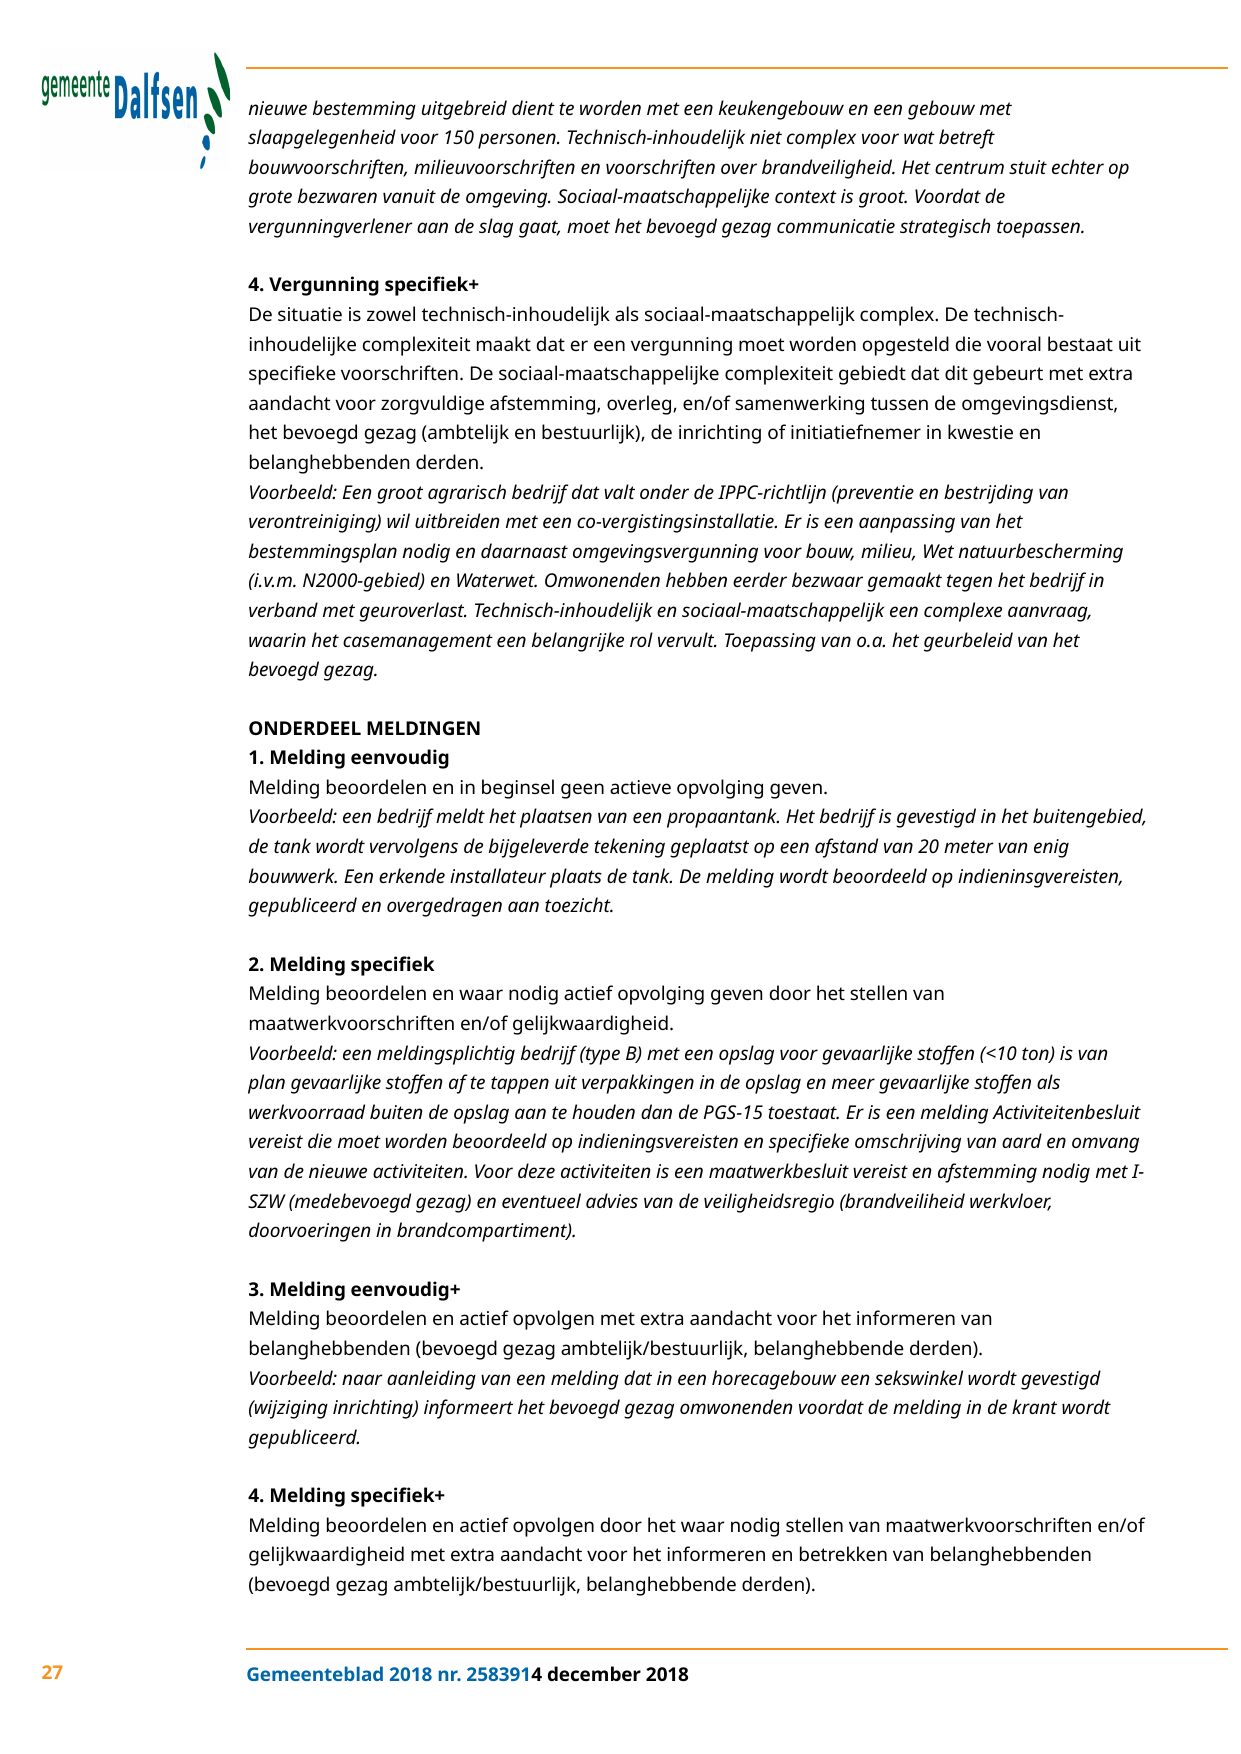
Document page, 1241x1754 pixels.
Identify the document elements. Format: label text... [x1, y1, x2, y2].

picture [41, 47, 231, 172]
text Melding beoordelen en actief opvolgen door het waar nodig stellen van maatwerkvoorschriften en/of gelijkwaardigheid met extra aandacht voor het informeren en betrekken van belanghebbenden (bevoegd gezag ambtelijk/bestuurlijk, belanghebbende derden). [248, 1512, 1152, 1597]
text Melding beoordelen en waar nodig actief opvolging geven door het stellen van maatwerkvoorschriften en/of gelijkwaardigheid. [248, 981, 1152, 1036]
text Melding beoordelen en in beginsel geen actieve opvolging geven. [248, 774, 1152, 800]
text 1. Melding eenvoudig [248, 744, 1152, 770]
table_header Voorbeeld: naar aanleiding van een melding dat in een horecagebouw een sekswinkel wordt gevestigd (wijziging inrichting) informeert het bevoegd gezag omwonenden voordat de melding in de krant wordt gepubliceerd. [248, 1365, 1152, 1450]
table_header nieuwe bestemming uitgebreid dient te worden met een keukengebouw en een gebouw met slaapgelegenheid voor 150 personen. Technisch-inhoudelijk niet complex voor wat betreft bouwvoorschriften, milieuvoorschriften en voorschriften over brandveiligheid. Het centrum stuit echter op grote bezwaren vanuit de omgeving. Sociaal-maatschappelijke context is groot. Voordat de vergunningverlener aan de slag gaat, moet het bevoegd gezag communicatie strategisch toepassen. [248, 95, 1152, 239]
text 4. Melding specifiek+ [248, 1482, 1152, 1508]
table_header Voorbeeld: een bedrijf meldt het plaatsen van een propaantank. Het bedrijf is gevestigd in het buitengebied, de tank wordt vervolgens de bijgeleverde tekening geplaatst op een afstand van 20 meter van enig bouwwerk. Een erkende installateur plaats de tank. De melding wordt beoordeeld op indieninsgvereisten, gepubliceerd en overgedragen aan toezicht. [248, 804, 1152, 918]
text 3. Melding eenvoudig+ [248, 1276, 1152, 1302]
text 2. Melding specifiek [248, 951, 1152, 977]
table_header Voorbeeld: een meldingsplichtig bedrijf (type B) met een opslag voor gevaarlijke stoffen (<10 ton) is van plan gevaarlijke stoffen af te tappen uit verpakkingen in de opslag en meer gevaarlijke stoffen als werkvoorraad buiten de opslag aan te houden dan de PGS-15 toestaat. Er is een melding Activiteitenbesluit vereist die moet worden beoordeeld op indieningsvereisten en specifieke omschrijving van aard en omvang van de nieuwe activiteiten. Voor deze activiteiten is een maatwerkbesluit vereist en afstemming nodig met I-SZW (medebevoegd gezag) en eventueel advies van de veiligheidsregio (brandveiliheid werkvloer, doorvoeringen in brandcompartiment). [248, 1040, 1152, 1243]
text ONDERDEEL MELDINGEN [248, 715, 1152, 741]
text De situatie is zowel technisch-inhoudelijk als sociaal-maatschappelijk complex. De technisch-inhoudelijke complexiteit maakt dat er een vergunning moet worden opgesteld die vooral bestaat uit specifieke voorschriften. De sociaal-maatschappelijke complexiteit gebiedt dat dit gebeurt met extra aandacht voor zorgvuldige afstemming, overleg, en/of samenwerking tussen de omgevingsdienst, het bevoegd gezag (ambtelijk en bestuurlijk), de inrichting of initiatiefnemer in kwestie en belanghebbenden derden. [248, 301, 1152, 475]
text Melding beoordelen en actief opvolgen met extra aandacht voor het informeren van belanghebbenden (bevoegd gezag ambtelijk/bestuurlijk, belanghebbende derden). [248, 1306, 1152, 1361]
table_header Voorbeeld: Een groot agrarisch bedrijf dat valt onder de IPPC-richtlijn (preventie en bestrijding van verontreiniging) wil uitbreiden met een co-vergistingsinstallatie. Er is een aanpassing van het bestemmingsplan nodig en daarnaast omgevingsvergunning voor bouw, milieu, Wet natuurbescherming (i.v.m. N2000-gebied) en Waterwet. Omwonenden hebben eerder bezwaar gemaakt tegen het bedrijf in verband met geuroverlast. Technisch-inhoudelijk en sociaal-maatschappelijk een complexe aanvraag, waarin het casemanagement een belangrijke rol vervult. Toepassing van o.a. het geurbeleid van het bevoegd gezag. [248, 479, 1152, 682]
text 4. Vergunning specifiek+ [248, 272, 1152, 297]
